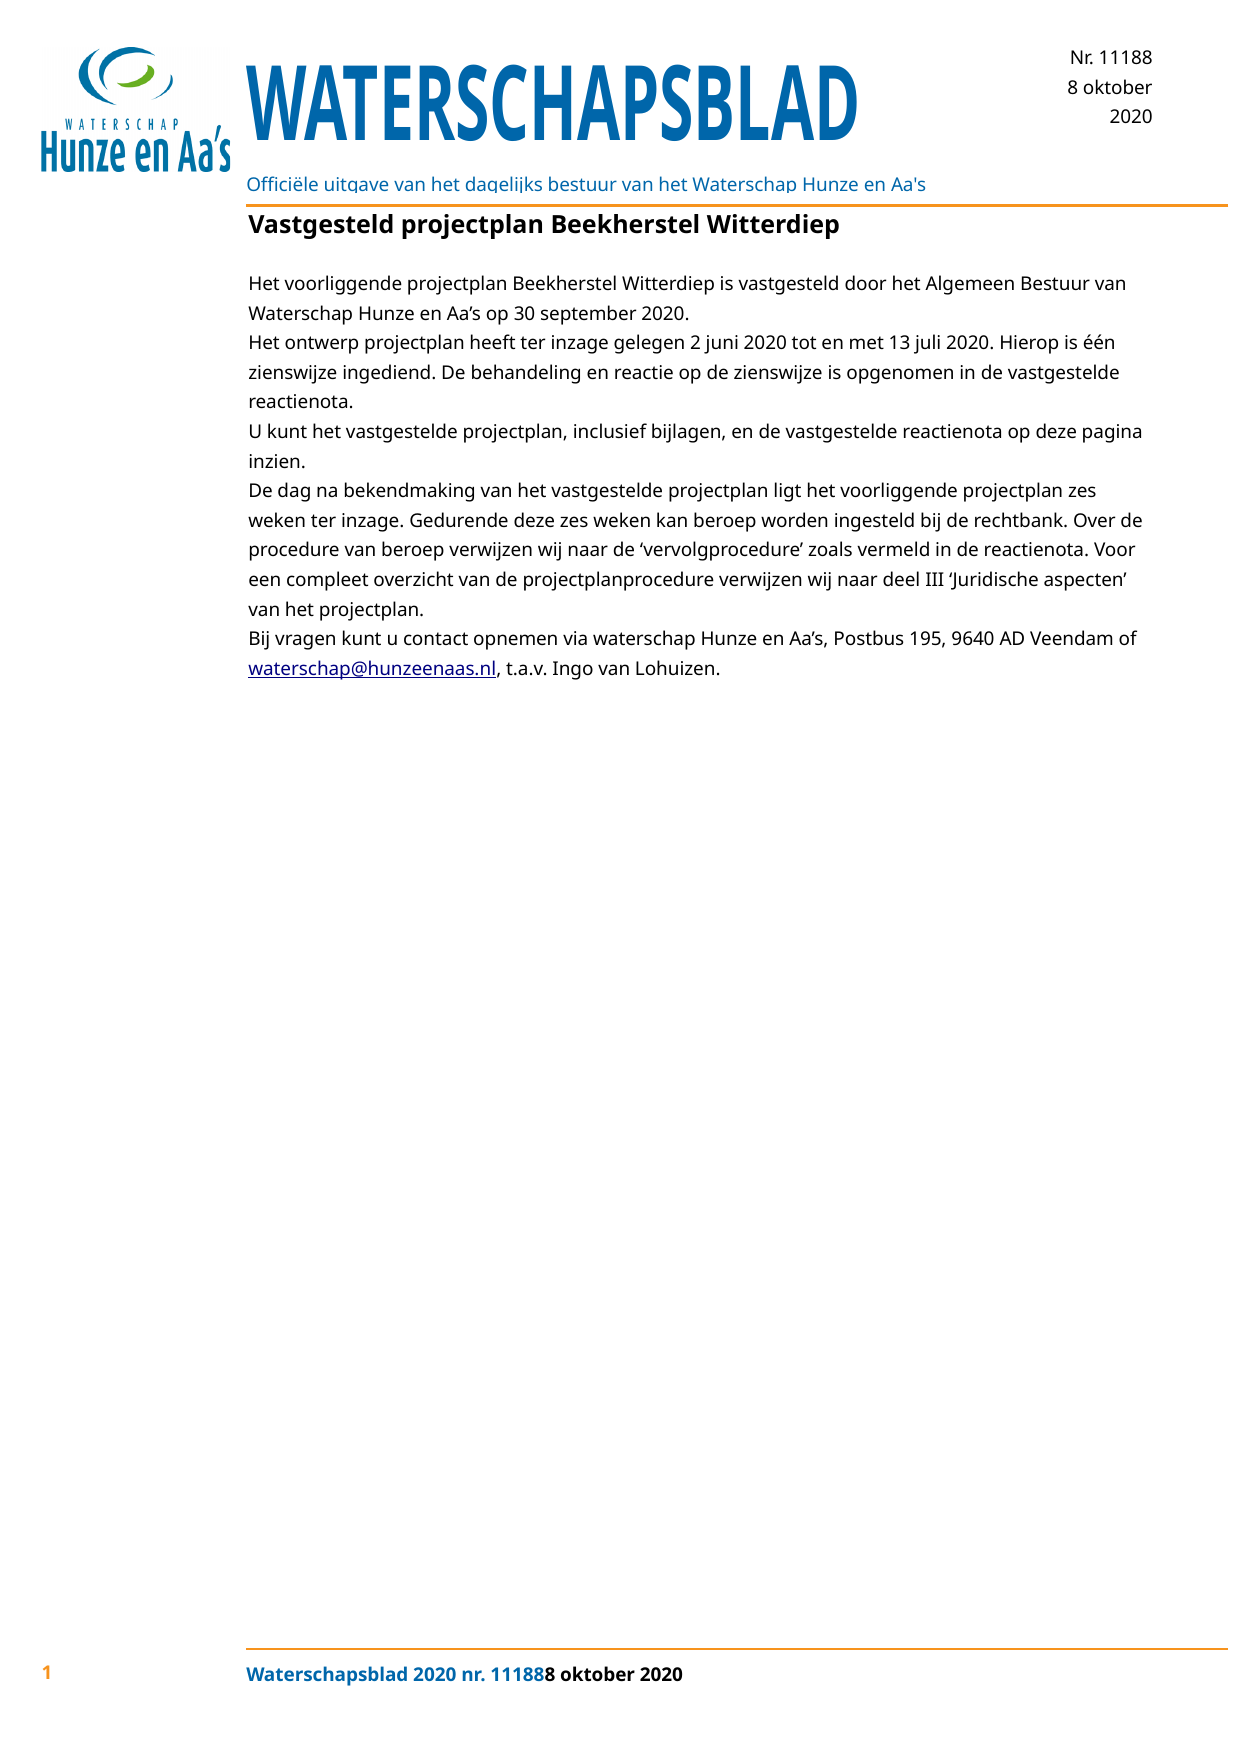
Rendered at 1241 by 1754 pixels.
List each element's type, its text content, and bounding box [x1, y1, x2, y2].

text De dag na bekendmaking van het vastgestelde projectplan ligt het voorliggende projectplan zes weken ter inzage. Gedurende deze zes weken kan beroep worden ingesteld bij de rechtbank. Over de procedure van beroep verwijzen wij naar de ‘vervolgprocedure’ zoals vermeld in de reactienota. Voor een compleet overzicht van de projectplanprocedure verwijzen wij naar deel III ‘Juridische aspecten’ van het projectplan. [248, 477, 1152, 621]
picture [41, 47, 231, 172]
text U kunt het vastgestelde projectplan, inclusief bijlagen, en de vastgestelde reactienota op deze pagina inzien. [248, 418, 1152, 473]
picture [47, 154, 51, 172]
text Vastgesteld projectplan Beekherstel Witterdiep [248, 207, 1152, 241]
picture [226, 145, 231, 156]
text Het ontwerp projectplan heeft ter inzage gelegen 2 juni 2020 tot en met 13 juli 2020. Hierop is één zienswijze ingediend. De behandeling en reactie op de zienswijze is opgenomen in de vastgestelde reactienota. [248, 329, 1152, 414]
text Het voorliggende projectplan Beekherstel Witterdiep is vastgesteld door het Algemeen Bestuur van Waterschap Hunze en Aa’s op 30 september 2020. [248, 270, 1152, 326]
picture [183, 163, 191, 172]
text Bij vragen kunt u contact opnemen via waterschap Hunze en Aa’s, Postbus 195, 9640 AD Veendam of waterschap@hunzeenaas.nl, t.a.v. Ingo van Lohuizen. [248, 625, 1152, 681]
